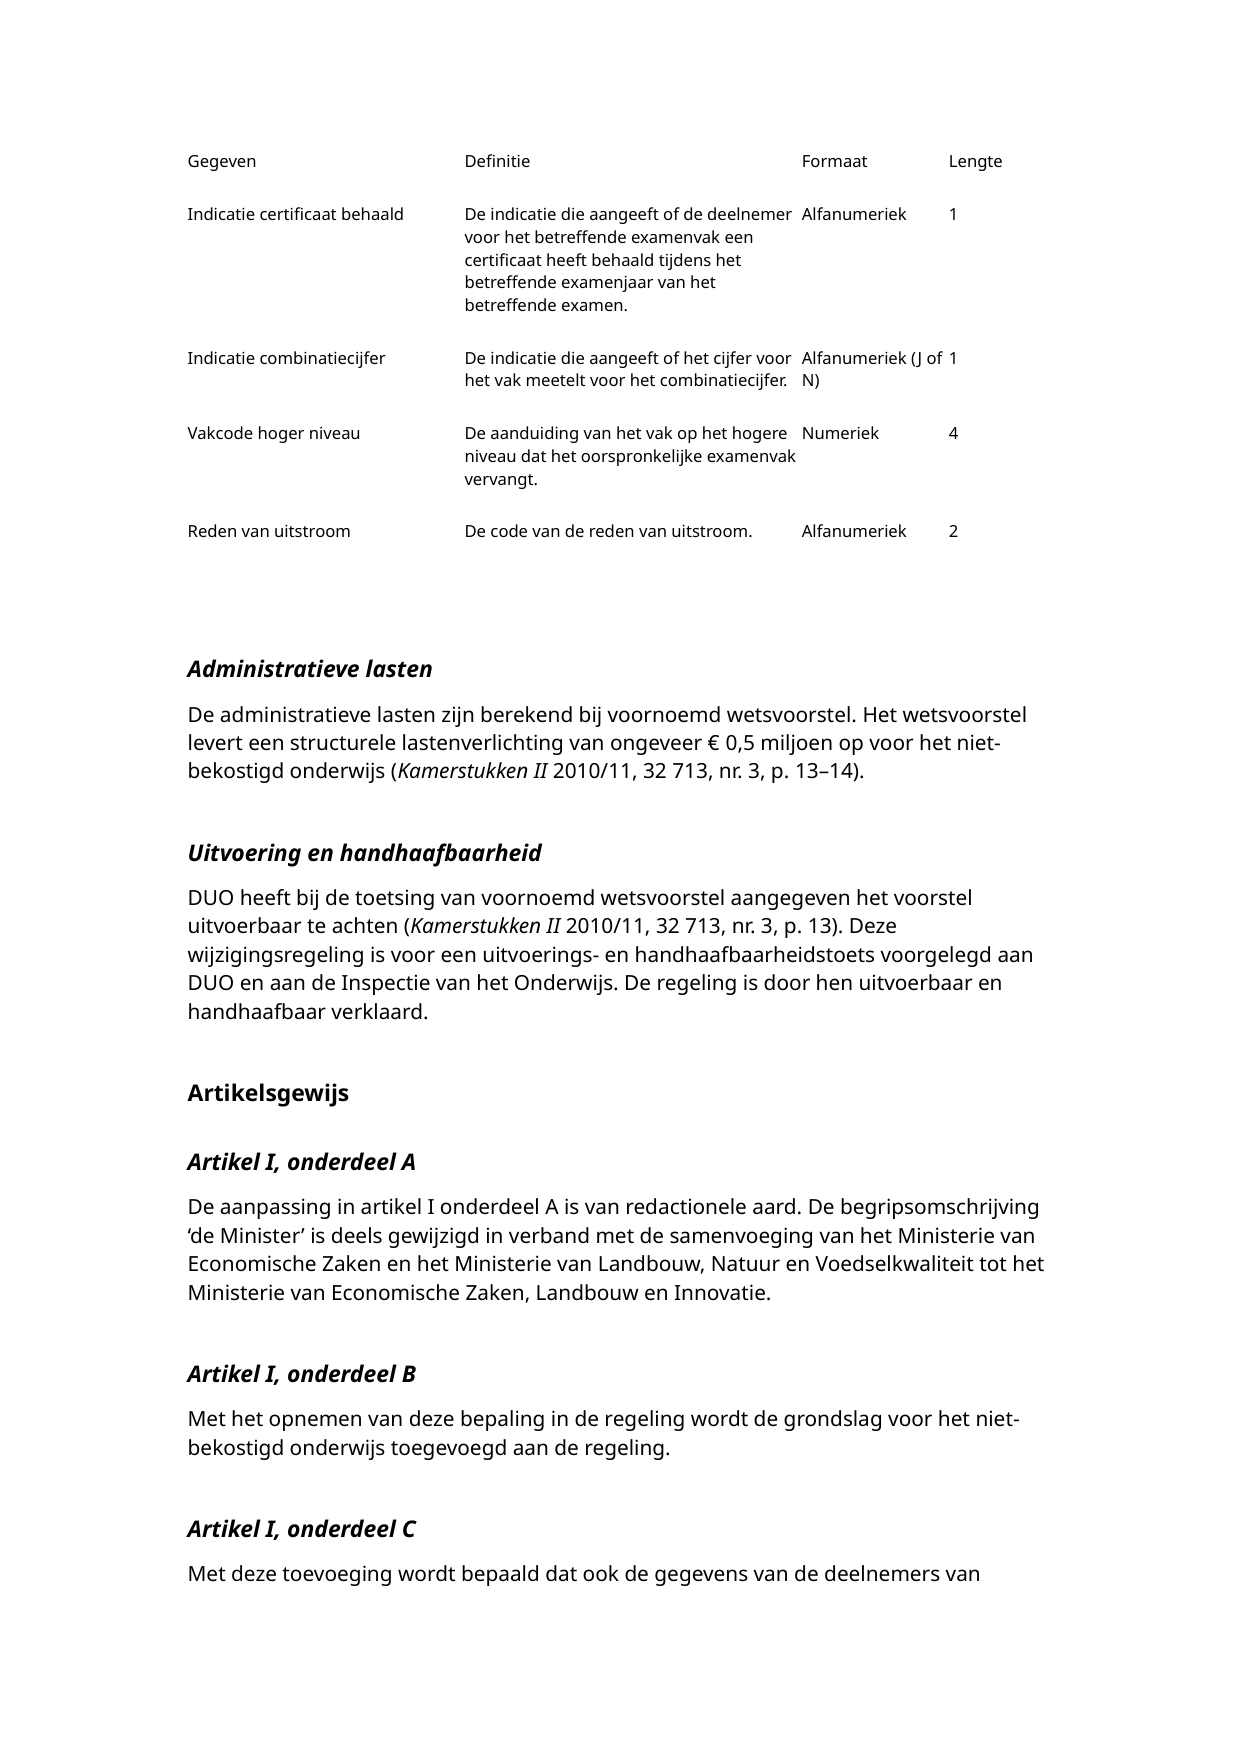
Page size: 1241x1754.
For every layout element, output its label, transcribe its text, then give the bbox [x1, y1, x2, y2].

table_header Formaat [802, 150, 949, 203]
table_cell Vakcode hoger niveau [188, 422, 464, 520]
table_cell Alfanumeriek [802, 520, 949, 572]
text Met het opnemen van deze bepaling in de regeling wordt de grondslag voor het niet-bekostigd onderwijs toegevoegd aan de regeling. [187, 1404, 1053, 1461]
subtitle Administratieve lasten [187, 653, 1053, 685]
subtitle Artikel I, onderdeel B [187, 1358, 1053, 1389]
table_cell 1 [949, 346, 1053, 422]
subtitle Artikelsgewijs [187, 1077, 1053, 1109]
subtitle Artikel I, onderdeel C [187, 1513, 1053, 1544]
table_header Gegeven [188, 150, 464, 203]
table_cell De indicatie die aangeeft of het cijfer voor het vak meetelt voor het combinatiecijfer. [464, 346, 802, 422]
table_cell 1 [949, 203, 1053, 346]
table_cell Indicatie combinatiecijfer [188, 346, 464, 422]
table_cell De indicatie die aangeeft of de deelnemer voor het betreffende examenvak een certificaat heeft behaald tijdens het betreffende examenjaar van het betreffende examen. [464, 203, 802, 346]
table_cell Alfanumeriek (J of N) [802, 346, 949, 422]
table_cell Indicatie certificaat behaald [188, 203, 464, 346]
table_cell 4 [949, 422, 1053, 520]
table_header Lengte [949, 150, 1053, 203]
table_cell 2 [949, 520, 1053, 572]
table_cell Numeriek [802, 422, 949, 520]
subtitle Artikel I, onderdeel A [187, 1146, 1053, 1177]
table_header Definitie [464, 150, 802, 203]
table_cell De aanduiding van het vak op het hogere niveau dat het oorspronkelijke examenvak vervangt. [464, 422, 802, 520]
text De administratieve lasten zijn berekend bij voornoemd wetsvoorstel. Het wetsvoorstel levert een structurele lastenverlichting van ongeveer € 0,5 miljoen op voor het niet-bekostigd onderwijs (Kamerstukken II 2010/11, 32 713, nr. 3, p. 13–14). [187, 700, 1053, 785]
text De aanpassing in artikel I onderdeel A is van redactionele aard. De begripsomschrijving ‘de Minister’ is deels gewijzigd in verband met de samenvoeging van het Ministerie van Economische Zaken en het Ministerie van Landbouw, Natuur en Voedselkwaliteit tot het Ministerie van Economische Zaken, Landbouw en Innovatie. [187, 1192, 1053, 1306]
subtitle Uitvoering en handhaafbaarheid [187, 837, 1053, 868]
text Met deze toevoeging wordt bepaald dat ook de gegevens van de deelnemers van [187, 1559, 1053, 1588]
text DUO heeft bij de toetsing van voornoemd wetsvoorstel aangegeven het voorstel uitvoerbaar te achten (Kamerstukken II 2010/11, 32 713, nr. 3, p. 13). Deze wijzigingsregeling is voor een uitvoerings- en handhaafbaarheidstoets voorgelegd aan DUO en aan de Inspectie van het Onderwijs. De regeling is door hen uitvoerbaar en handhaafbaar verklaard. [187, 883, 1053, 1025]
table_cell De code van de reden van uitstroom. [464, 520, 802, 572]
table_cell Alfanumeriek [802, 203, 949, 346]
table_cell Reden van uitstroom [188, 520, 464, 572]
